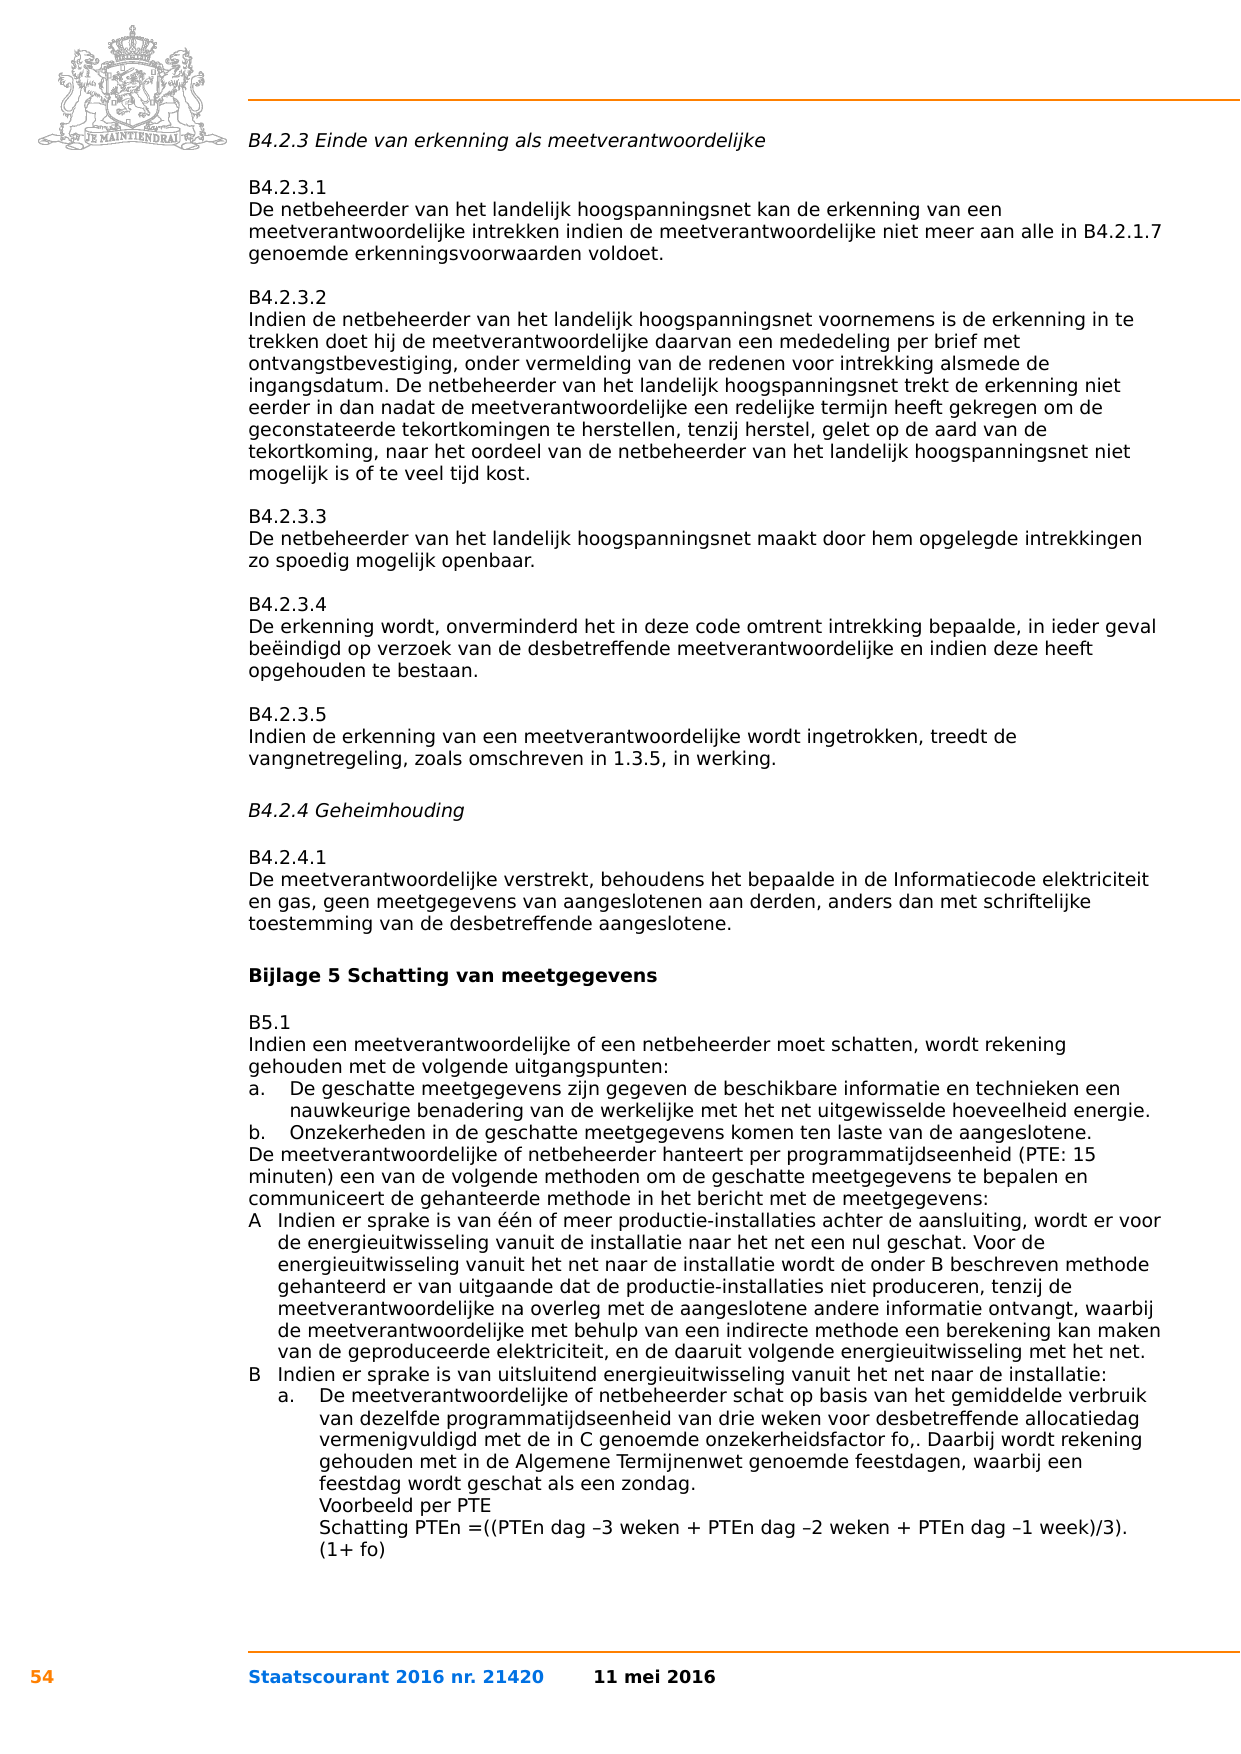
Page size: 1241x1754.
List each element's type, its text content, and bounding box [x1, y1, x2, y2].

text B4.2.3.5 [248, 704, 1163, 726]
text b. Onzekerheden in de geschatte meetgegevens komen ten laste van de aangeslotene. [248, 1122, 1163, 1144]
text De netbeheerder van het landelijk hoogspanningsnet maakt door hem opgelegde intrekkingen zo spoedig mogelijk openbaar. [248, 528, 1163, 572]
text B4.2.3.3 [248, 506, 1163, 528]
text B5.1 [248, 1012, 1163, 1034]
text B4.2.3.2 [248, 287, 1163, 309]
text B Indien er sprake is van uitsluitend energieuitwisseling vanuit het net naar de installatie: [248, 1363, 1163, 1385]
text a. De meetverantwoordelijke of netbeheerder schat op basis van het gemiddelde verbruik van dezelfde programmatijdseenheid van drie weken voor desbetreffende allocatiedag vermenigvuldigd met de in C genoemde onzekerheidsfactor fo,. Daarbij wordt rekening gehouden met in de Algemene Termijnenwet genoemde feestdagen, waarbij een feestdag wordt geschat als een zondag. [277, 1385, 1163, 1495]
text B4.2.3.1 [248, 177, 1163, 199]
picture [38, 25, 227, 150]
text a. De geschatte meetgegevens zijn gegeven de beschikbare informatie en technieken een nauwkeurige benadering van de werkelijke met het net uitgewisselde hoeveelheid energie. [248, 1078, 1163, 1122]
text Indien de erkenning van een meetverantwoordelijke wordt ingetrokken, treedt de vangnetregeling, zoals omschreven in 1.3.5, in werking. [248, 726, 1163, 770]
subtitle B4.2.3 Einde van erkenning als meetverantwoordelijke [248, 130, 1163, 152]
text Schatting PTEn =((PTEn dag –3 weken + PTEn dag –2 weken + PTEn dag –1 week)/3). (1+ fo) [319, 1517, 1163, 1561]
subtitle B4.2.4 Geheimhouding [248, 800, 1163, 822]
text Voorbeeld per PTE [319, 1495, 1163, 1517]
text B4.2.3.4 [248, 594, 1163, 616]
text De netbeheerder van het landelijk hoogspanningsnet kan de erkenning van een meetverantwoordelijke intrekken indien de meetverantwoordelijke niet meer aan alle in B4.2.1.7 genoemde erkenningsvoorwaarden voldoet. [248, 199, 1163, 265]
text Indien een meetverantwoordelijke of een netbeheerder moet schatten, wordt rekening gehouden met de volgende uitgangspunten: [248, 1034, 1163, 1078]
text De meetverantwoordelijke of netbeheerder hanteert per programmatijdseenheid (PTE: 15 minuten) een van de volgende methoden om de geschatte meetgegevens te bepalen en communiceert de gehanteerde methode in het bericht met de meetgegevens: [248, 1144, 1163, 1209]
text De erkenning wordt, onverminderd het in deze code omtrent intrekking bepaalde, in ieder geval beëindigd op verzoek van de desbetreffende meetverantwoordelijke en indien deze heeft opgehouden te bestaan. [248, 616, 1163, 682]
text B4.2.4.1 [248, 847, 1163, 869]
subtitle Bijlage 5 Schatting van meetgegevens [248, 965, 1163, 987]
text De meetverantwoordelijke verstrekt, behoudens het bepaalde in de Informatiecode elektriciteit en gas, geen meetgegevens van aangeslotenen aan derden, anders dan met schriftelijke toestemming van de desbetreffende aangeslotene. [248, 869, 1163, 935]
text Indien de netbeheerder van het landelijk hoogspanningsnet voornemens is de erkenning in te trekken doet hij de meetverantwoordelijke daarvan een mededeling per brief met ontvangstbevestiging, onder vermelding van de redenen voor intrekking alsmede de ingangsdatum. De netbeheerder van het landelijk hoogspanningsnet trekt de erkenning niet eerder in dan nadat de meetverantwoordelijke een redelijke termijn heeft gekregen om de geconstateerde tekortkomingen te herstellen, tenzij herstel, gelet op de aard van de tekortkoming, naar het oordeel van de netbeheerder van het landelijk hoogspanningsnet niet mogelijk is of te veel tijd kost. [248, 309, 1163, 484]
text A Indien er sprake is van één of meer productie-installaties achter de aansluiting, wordt er voor de energieuitwisseling vanuit de installatie naar het net een nul geschat. Voor de energieuitwisseling vanuit het net naar de installatie wordt de onder B beschreven methode gehanteerd er van uitgaande dat de productie-installaties niet produceren, tenzij de meetverantwoordelijke na overleg met de aangeslotene andere informatie ontvangt, waarbij de meetverantwoordelijke met behulp van een indirecte methode een berekening kan maken van de geproduceerde elektriciteit, en de daaruit volgende energieuitwisseling met het net. [248, 1209, 1163, 1363]
